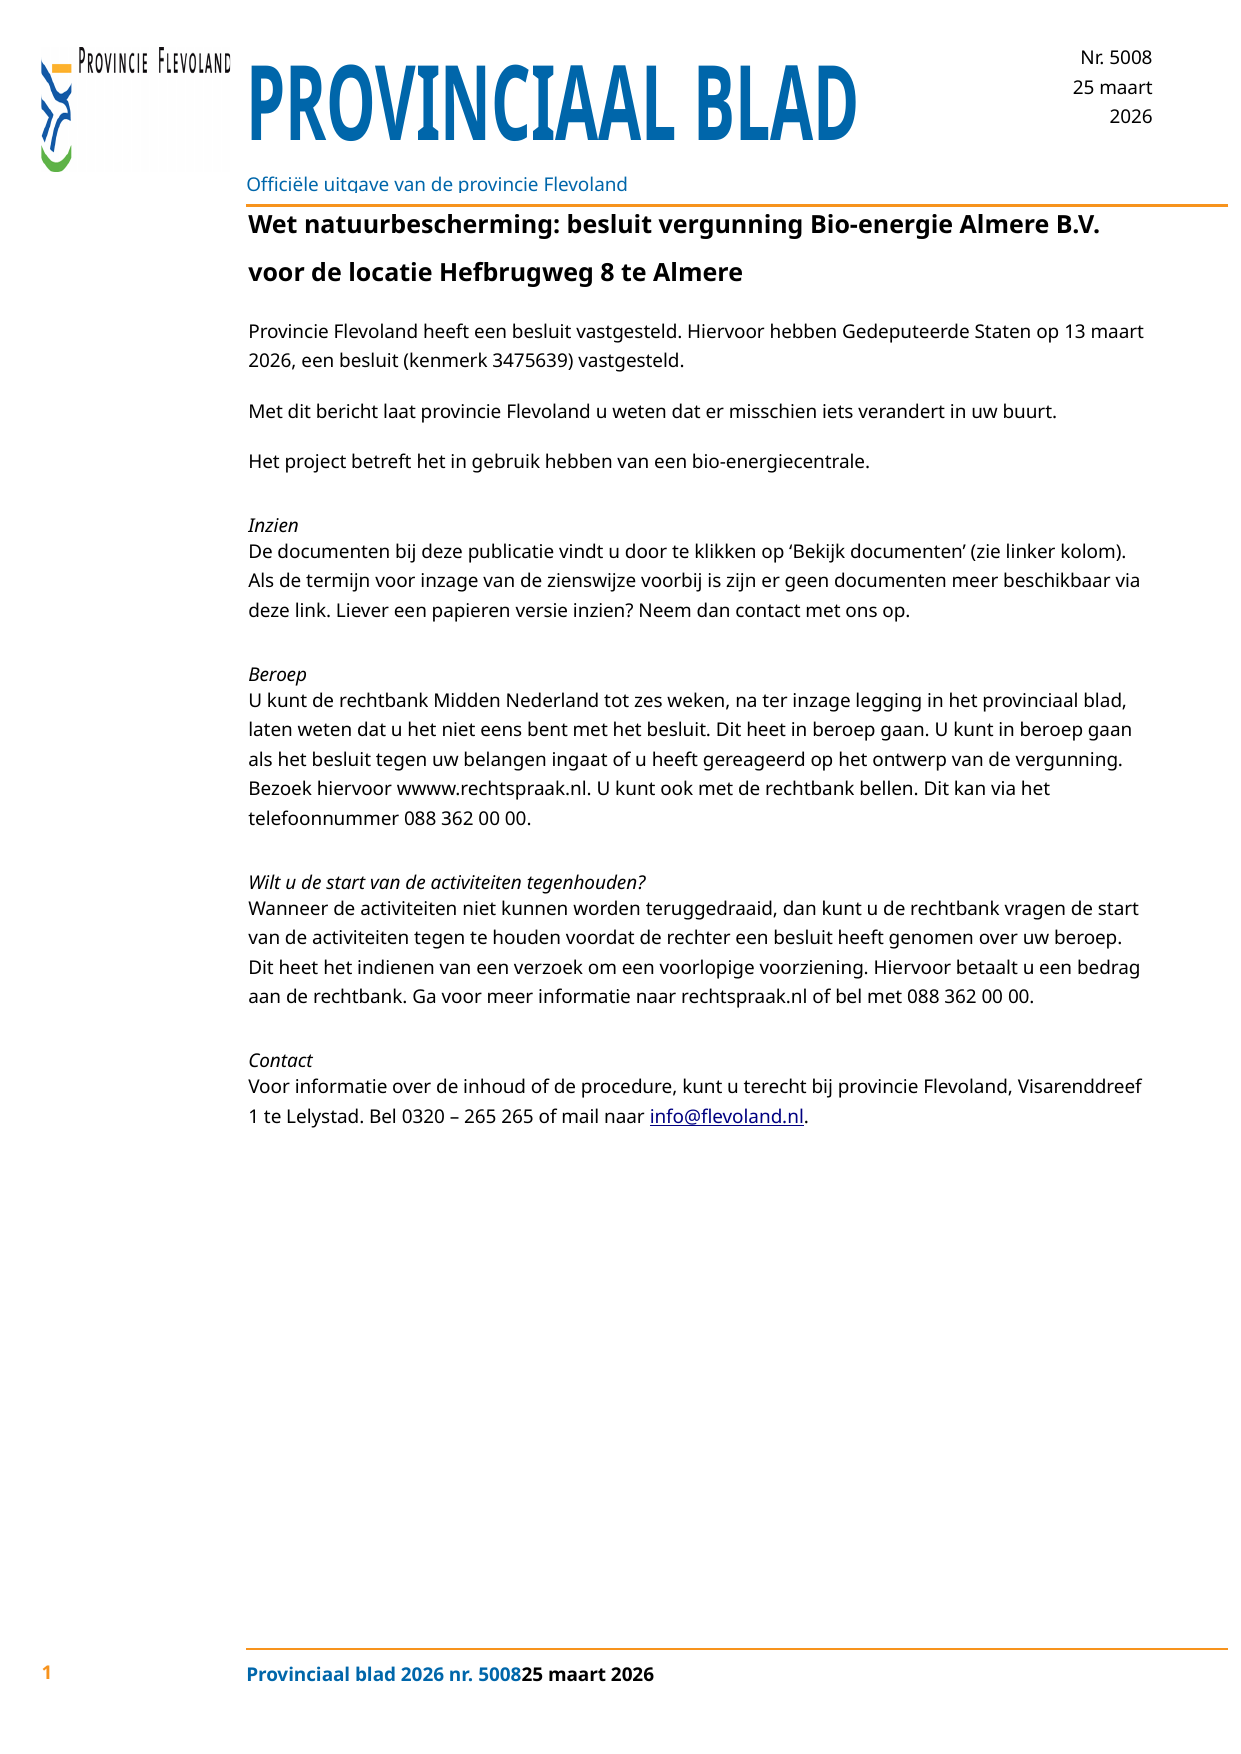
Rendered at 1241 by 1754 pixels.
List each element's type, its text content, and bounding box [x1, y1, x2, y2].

picture [41, 47, 231, 172]
text Met dit bericht laat provincie Flevoland u weten dat er misschien iets verandert in uw buurt. [248, 398, 1152, 424]
text Contact [248, 1048, 1152, 1073]
text U kunt de rechtbank Midden Nederland tot zes weken, na ter inzage legging in het provinciaal blad, laten weten dat u het niet eens bent met het besluit. Dit heet in beroep gaan. U kunt in beroep gaan als het besluit tegen uw belangen ingaat of u heeft gereageerd op het ontwerp van de vergunning. Bezoek hiervoor wwww.rechtspraak.nl. U kunt ook met de rechtbank bellen. Dit kan via het telefoonnummer 088 362 00 00. [248, 687, 1152, 831]
text Provincie Flevoland heeft een besluit vastgesteld. Hiervoor hebben Gedeputeerde Staten op 13 maart 2026, een besluit (kenmerk 3475639) vastgesteld. [248, 318, 1152, 373]
text Wanneer de activiteiten niet kunnen worden teruggedraaid, dan kunt u de rechtbank vragen de start van de activiteiten tegen te houden voordat de rechter een besluit heeft genomen over uw beroep. Dit heet het indienen van een verzoek om een voorlopige voorziening. Hiervoor betaalt u een bedrag aan de rechtbank. Ga voor meer informatie naar rechtspraak.nl of bel met 088 362 00 00. [248, 895, 1152, 1009]
text Inzien [248, 512, 1152, 538]
text Wilt u de start van de activiteiten tegenhouden? [248, 869, 1152, 895]
text Voor informatie over de inhoud of de procedure, kunt u terecht bij provincie Flevoland, Visarenddreef 1 te Lelystad. Bel 0320 – 265 265 of mail naar info@flevoland.nl. [248, 1073, 1152, 1129]
text Beroep [248, 661, 1152, 687]
text De documenten bij deze publicatie vindt u door te klikken op ‘Bekijk documenten’ (zie linker kolom). Als de termijn voor inzage van de zienswijze voorbij is zijn er geen documenten meer beschikbaar via deze link. Liever een papieren versie inzien? Neem dan contact met ons op. [248, 538, 1152, 623]
text Wet natuurbescherming: besluit vergunning Bio-energie Almere B.V. voor de locatie Hefbrugweg 8 te Almere [248, 207, 1152, 288]
text Het project betreft het in gebruik hebben van een bio-energiecentrale. [248, 448, 1152, 474]
